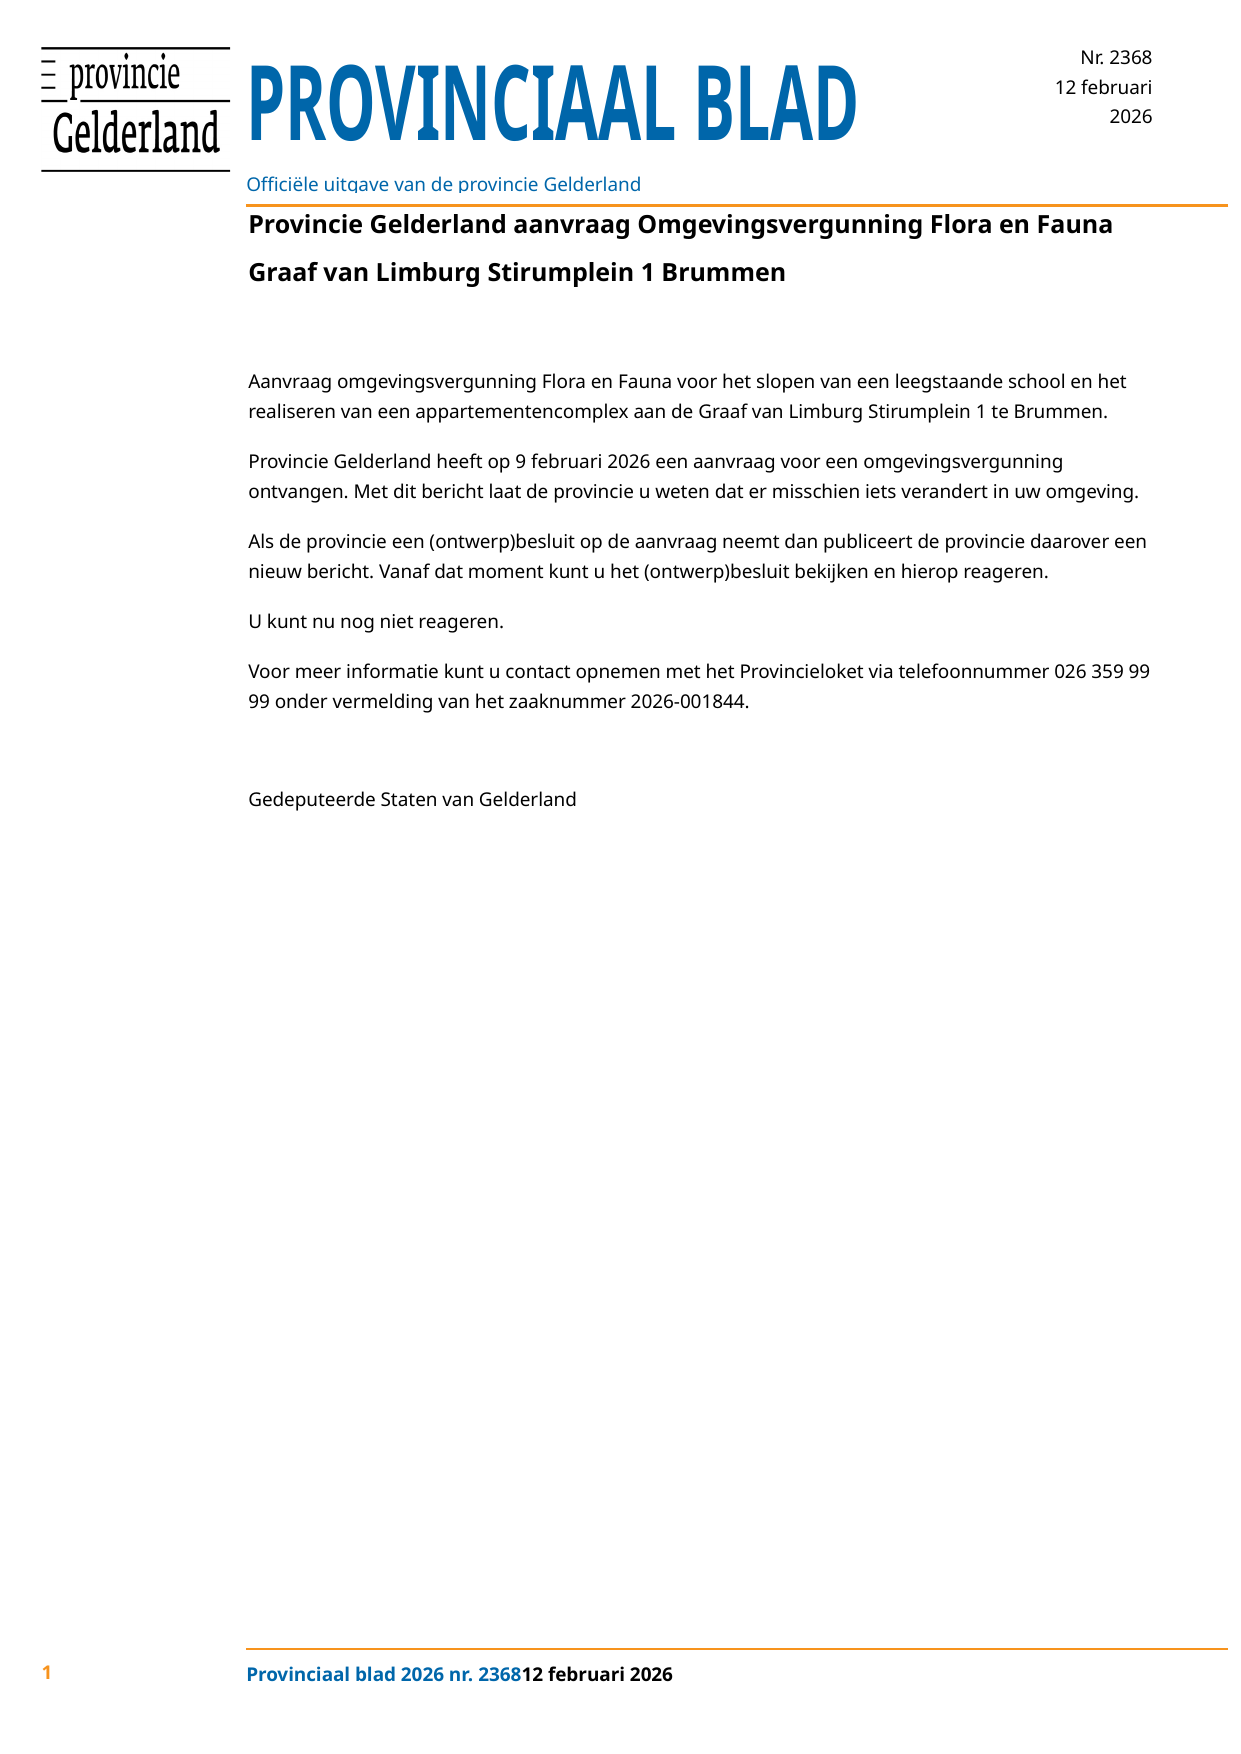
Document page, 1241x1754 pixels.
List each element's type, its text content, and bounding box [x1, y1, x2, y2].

text Gedeputeerde Staten van Gelderland [248, 787, 1152, 812]
text Provincie Gelderland heeft op 9 februari 2026 een aanvraag voor een omgevingsvergunning ontvangen. Met dit bericht laat de provincie u weten dat er misschien iets verandert in uw omgeving. [248, 448, 1152, 504]
picture [41, 47, 231, 172]
text Voor meer informatie kunt u contact opnemen met het Provincieloket via telefoonnummer 026 359 99 99 onder vermelding van het zaaknummer 2026-001844. [248, 659, 1152, 714]
text Aanvraag omgevingsvergunning Flora en Fauna voor het slopen van een leegstaande school en het realiseren van een appartementencomplex aan de Graaf van Limburg Stirumplein 1 te Brummen. [248, 368, 1152, 424]
text Provincie Gelderland aanvraag Omgevingsvergunning Flora en Fauna Graaf van Limburg Stirumplein 1 Brummen [248, 207, 1152, 288]
text U kunt nu nog niet reageren. [248, 608, 1152, 634]
text Als de provincie een (ontwerp)besluit op de aanvraag neemt dan publiceert de provincie daarover een nieuw bericht. Vanaf dat moment kunt u het (ontwerp)besluit bekijken en hierop reageren. [248, 528, 1152, 584]
